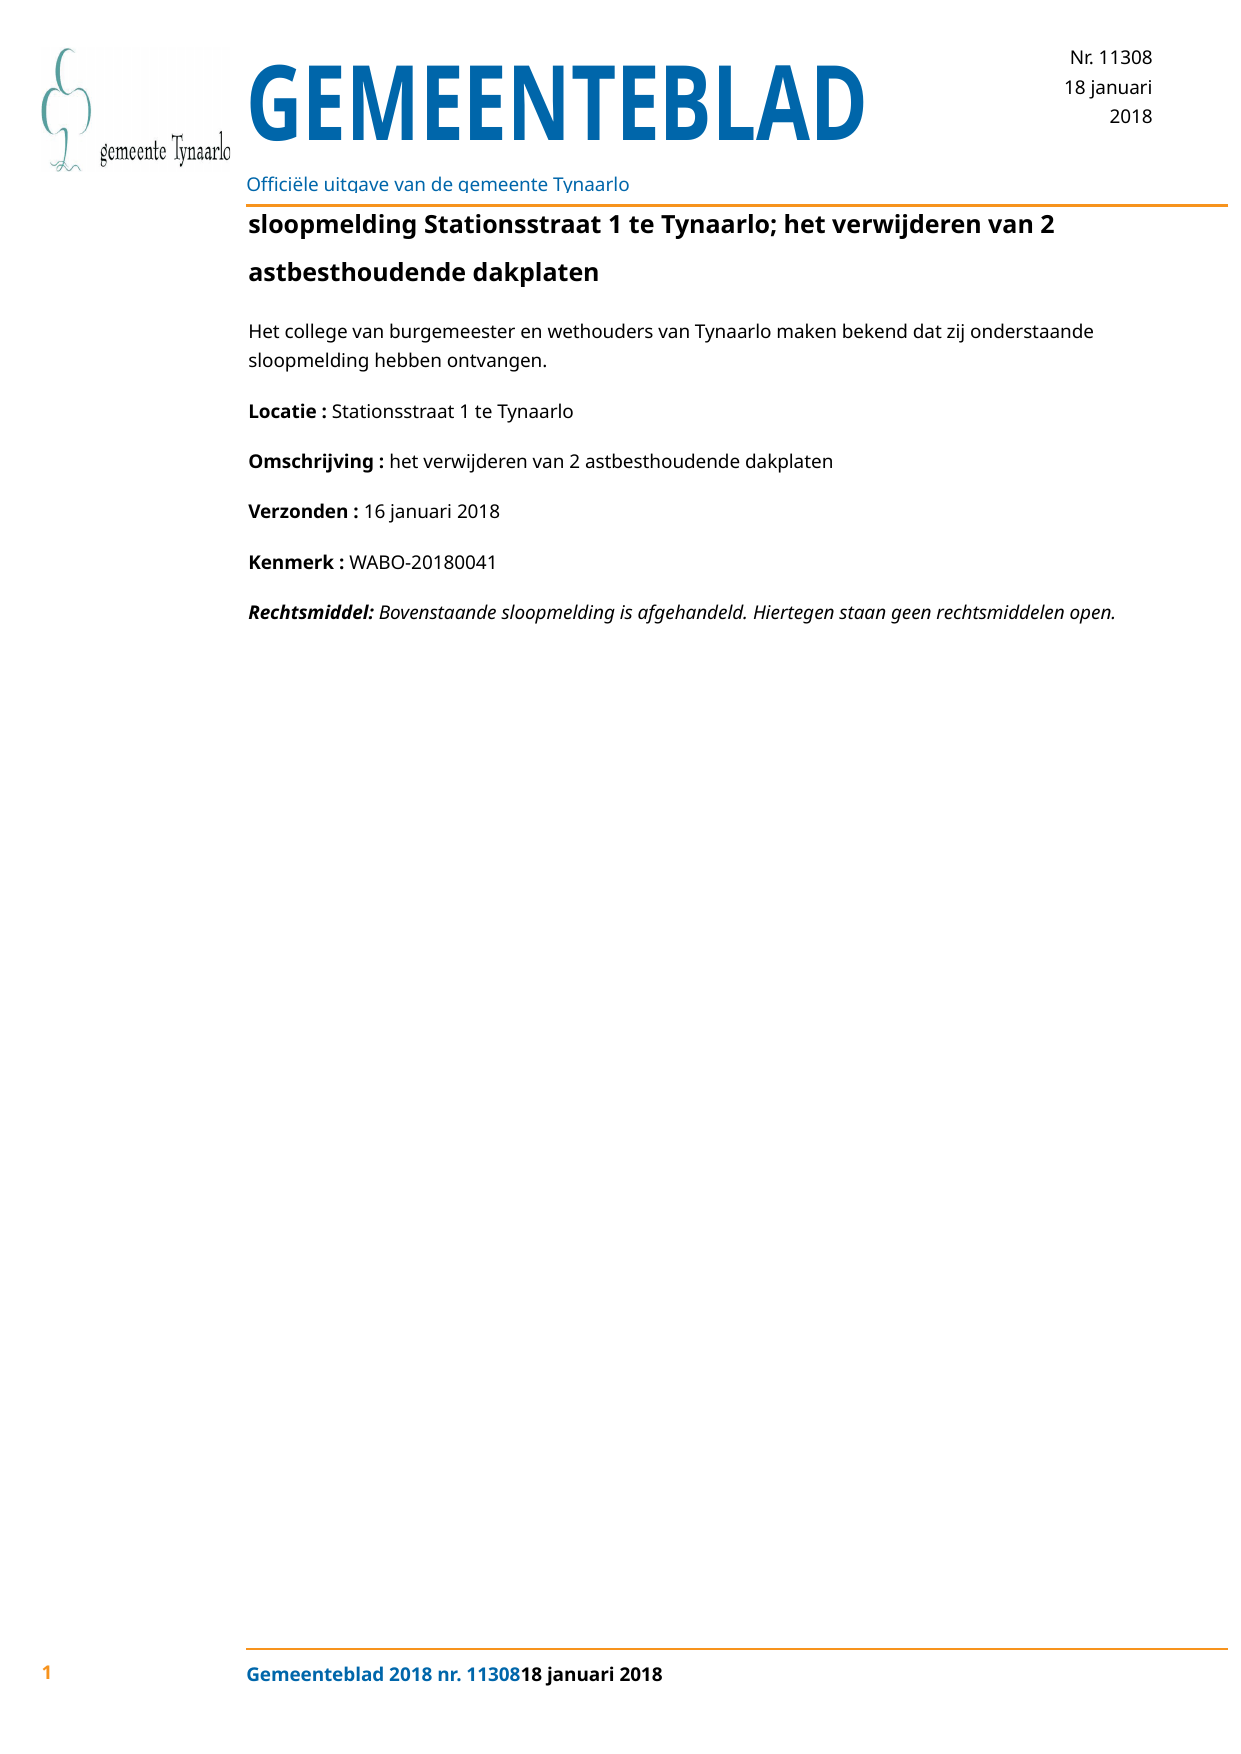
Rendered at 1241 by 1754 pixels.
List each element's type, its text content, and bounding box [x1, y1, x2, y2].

text Verzonden : 16 januari 2018 [248, 499, 1152, 524]
text sloopmelding Stationsstraat 1 te Tynaarlo; het verwijderen van 2 astbesthoudende dakplaten [248, 207, 1152, 288]
text Omschrijving : het verwijderen van 2 astbesthoudende dakplaten [248, 448, 1152, 474]
picture [41, 47, 231, 172]
text Kenmerk : WABO-20180041 [248, 549, 1152, 575]
text Rechtsmiddel: Bovenstaande sloopmelding is afgehandeld. Hiertegen staan geen rechtsmiddelen open. [248, 599, 1152, 625]
text Locatie : Stationsstraat 1 te Tynaarlo [248, 398, 1152, 424]
text Het college van burgemeester en wethouders van Tynaarlo maken bekend dat zij onderstaande sloopmelding hebben ontvangen. [248, 318, 1152, 373]
